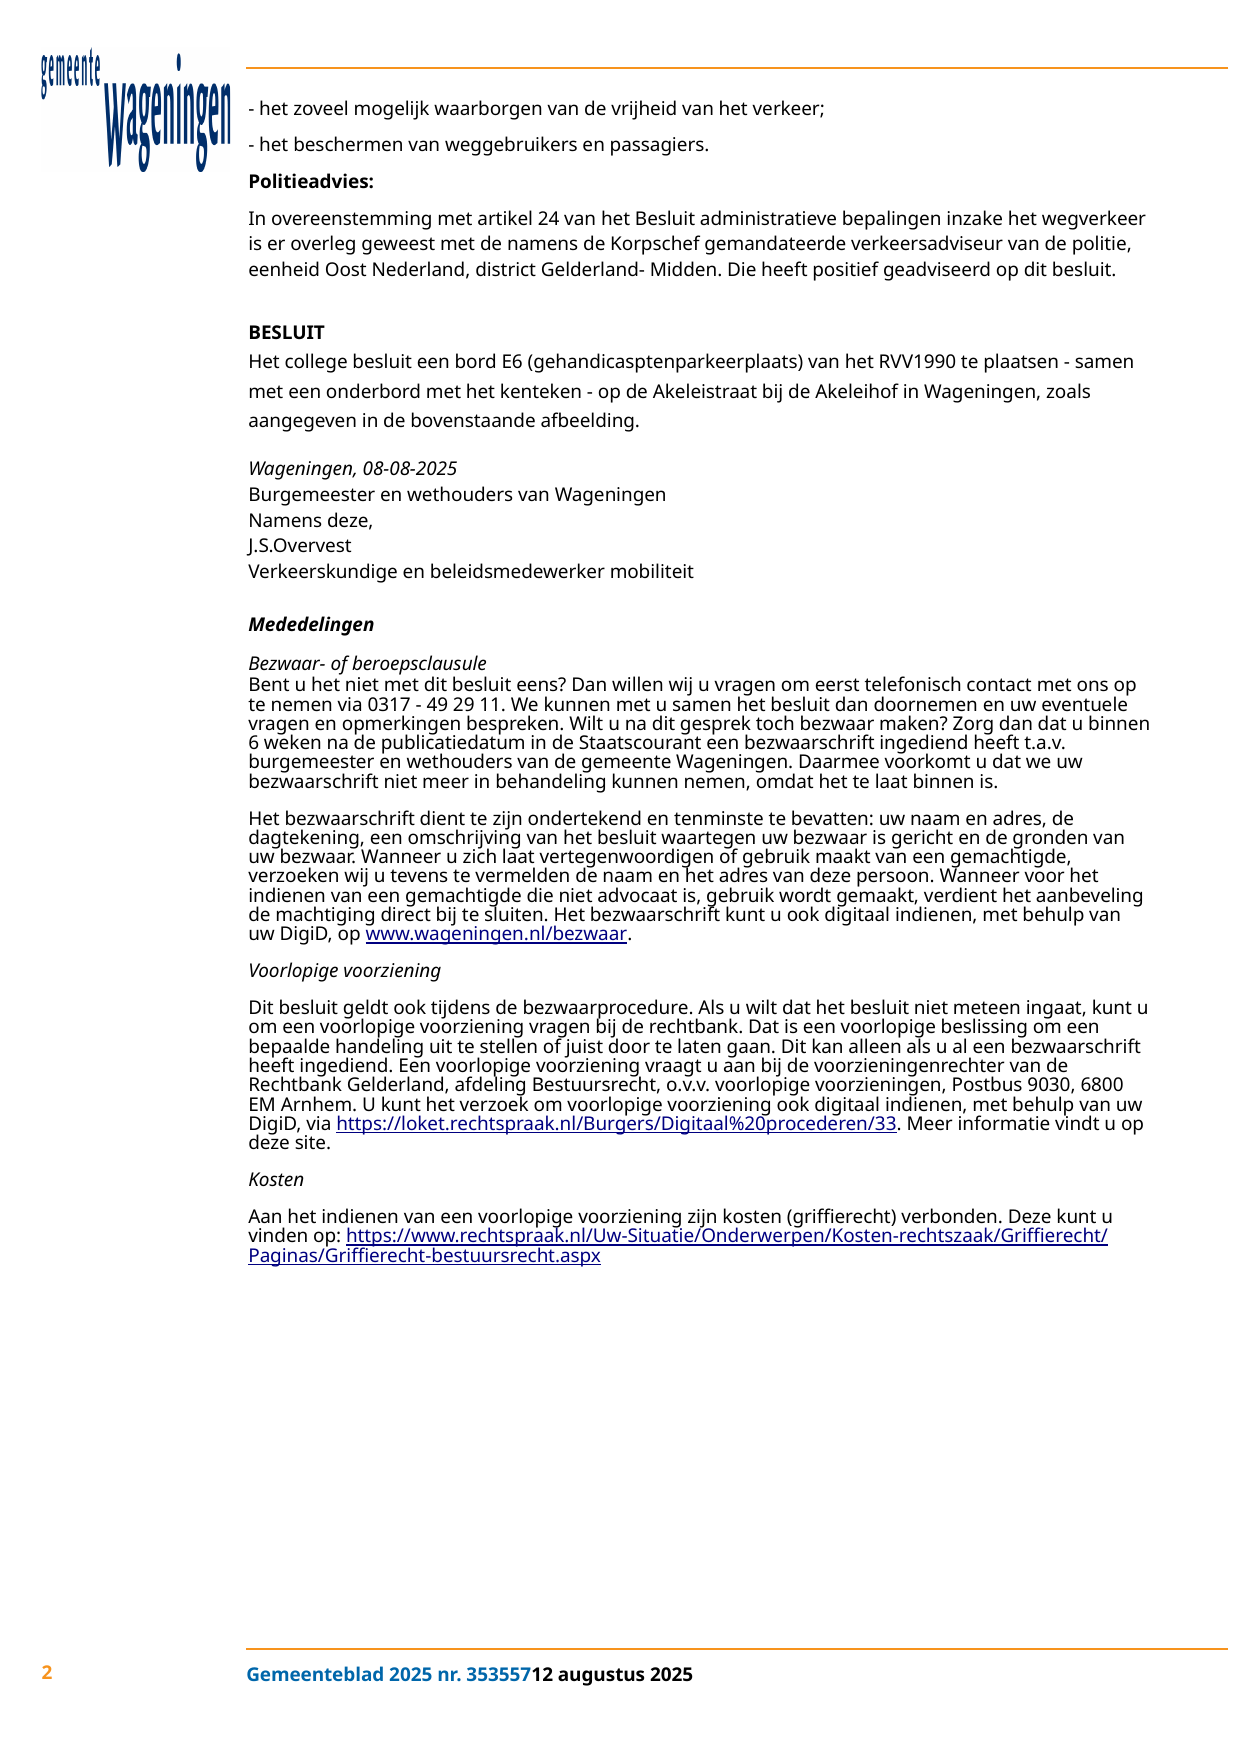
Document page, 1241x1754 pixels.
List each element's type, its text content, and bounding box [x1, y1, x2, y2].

text Bent u het niet met dit besluit eens? Dan willen wij u vragen om eerst telefonisch contact met ons op te nemen via 0317 - 49 29 11. We kunnen met u samen het besluit dan doornemen en uw eventuele vragen en opmerkingen bespreken. Wilt u na dit gesprek toch bezwaar maken? Zorg dan dat u binnen 6 weken na de publicatiedatum in de Staatscourant een bezwaarschrift ingediend heeft t.a.v. burgemeester en wethouders van de gemeente Wageningen. Daarmee voorkomt u dat we uw bezwaarschrift niet meer in behandeling kunnen nemen, omdat het te laat binnen is. [248, 676, 1152, 792]
text - het zoveel mogelijk waarborgen van de vrijheid van het verkeer; [248, 95, 1152, 121]
text Kosten [248, 1171, 1152, 1190]
text - het beschermen van weggebruikers en passagiers. [248, 131, 1152, 157]
text BESLUIT [248, 319, 1152, 345]
text Politieadvies: [248, 168, 1152, 194]
text Verkeerskundige en beleidsmedewerker mobiliteit [248, 558, 1152, 584]
text Dit besluit geldt ook tijdens de bezwaarprocedure. Als u wilt dat het besluit niet meteen ingaat, kunt u om een voorlopige voorziening vragen bij de rechtbank. Dat is een voorlopige beslissing om een bepaalde handeling uit te stellen of juist door te laten gaan. Dit kan alleen als u al een bezwaarschrift heeft ingediend. Een voorlopige voorziening vraagt u aan bij de voorzieningenrechter van de Rechtbank Gelderland, afdeling Bestuursrecht, o.v.v. voorlopige voorzieningen, Postbus 9030, 6800 EM Arnhem. U kunt het verzoek om voorlopige voorziening ook digitaal indienen, met behulp van uw DigiD, via https://loket.rechtspraak.nl/Burgers/Digitaal%20procederen/33. Meer informatie vindt u op deze site. [248, 999, 1152, 1153]
text Het college besluit een bord E6 (gehandicasptenparkeerplaats) van het RVV1990 te plaatsen - samen met een onderbord met het kenteken - op de Akeleistraat bij de Akeleihof in Wageningen, zoals aangegeven in de bovenstaande afbeelding. [248, 348, 1152, 433]
picture [41, 47, 231, 172]
text In overeenstemming met artikel 24 van het Besluit administratieve bepalingen inzake het wegverkeer is er overleg geweest met de namens de Korpschef gemandateerde verkeersadviseur van de politie, eenheid Oost Nederland, district Gelderland- Midden. Die heeft positief geadviseerd op dit besluit. [248, 205, 1152, 282]
text Voorlopige voorziening [248, 962, 1152, 982]
text Aan het indienen van een voorlopige voorziening zijn kosten (griffierecht) verbonden. Deze kunt u vinden op: https://www.rechtspraak.nl/Uw-Situatie/Onderwerpen/Kosten-rechtszaak/Griffierecht/Paginas/Griffierecht-bestuursrecht.aspx [248, 1208, 1152, 1266]
text Burgemeester en wethouders van Wageningen [248, 481, 1152, 507]
text Namens deze, [248, 507, 1152, 533]
text Wageningen, 08-08-2025 [248, 456, 1152, 481]
text Mededelingen [248, 611, 1152, 637]
text Bezwaar- of beroepsclausule [248, 651, 1152, 676]
text J.S.Overvest [248, 533, 1152, 558]
text Het bezwaarschrift dient te zijn ondertekend en tenminste te bevatten: uw naam en adres, de dagtekening, een omschrijving van het besluit waartegen uw bezwaar is gericht en de gronden van uw bezwaar. Wanneer u zich laat vertegenwoordigen of gebruik maakt van een gemachtigde, verzoeken wij u tevens te vermelden de naam en het adres van deze persoon. Wanneer voor het indienen van een gemachtigde die niet advocaat is, gebruik wordt gemaakt, verdient het aanbeveling de machtiging direct bij te sluiten. Het bezwaarschrift kunt u ook digitaal indienen, met behulp van uw DigiD, op www.wageningen.nl/bezwaar. [248, 810, 1152, 944]
